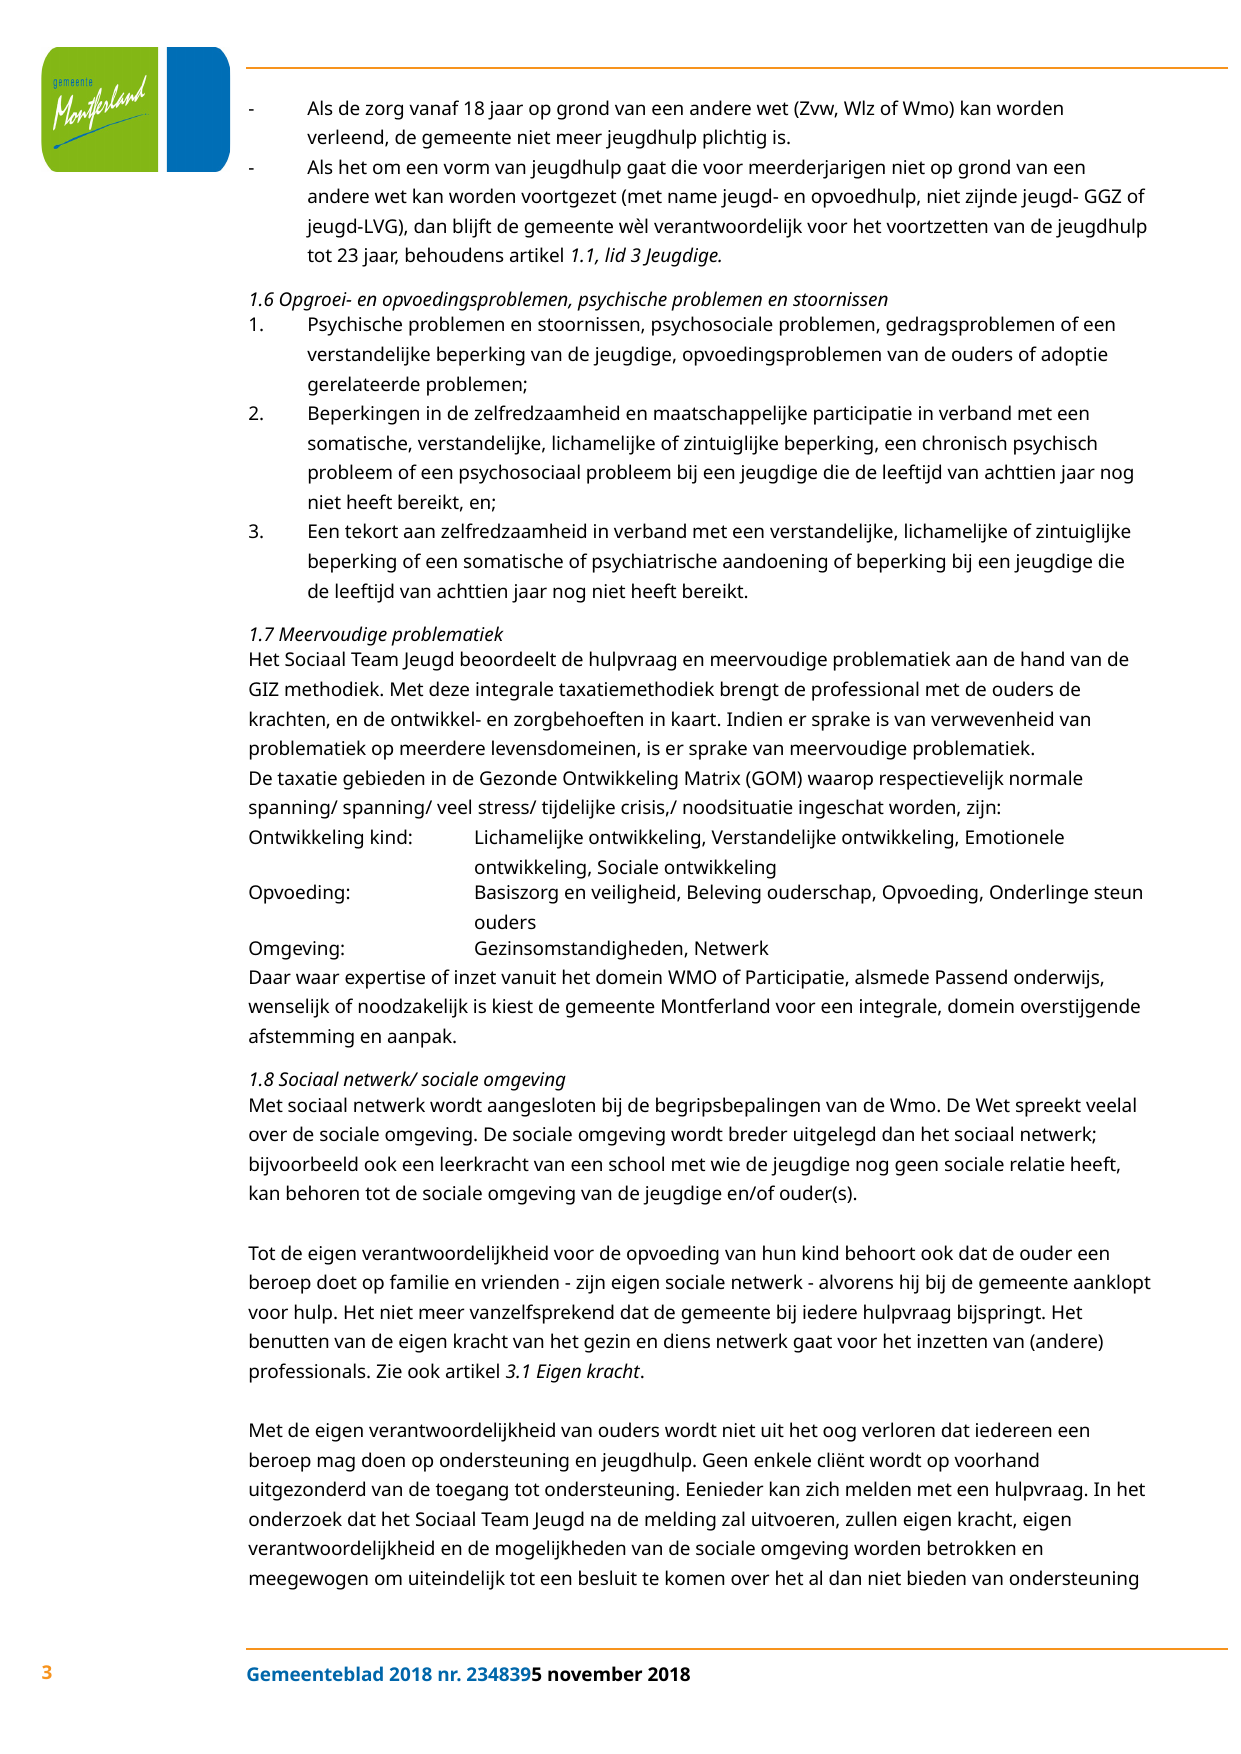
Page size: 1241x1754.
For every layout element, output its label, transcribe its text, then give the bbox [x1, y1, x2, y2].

list Beperkingen in de zelfredzaamheid en maatschappelijke participatie in verband met een somatische, verstandelijke, lichamelijke of zintuiglijke beperking, een chronisch psychisch probleem of een psychosociaal probleem bij een jeugdige die de leeftijd van achttien jaar nog niet heeft bereikt, en; [248, 400, 1152, 515]
picture [41, 47, 231, 172]
text Met sociaal netwerk wordt aangesloten bij de begripsbepalingen van de Wmo. De Wet spreekt veelal over de sociale omgeving. De sociale omgeving wordt breder uitgelegd dan het sociaal netwerk; bijvoorbeeld ook een leerkracht van een school met wie de jeugdige nog geen sociale relatie heeft, kan behoren tot de sociale omgeving van de jeugdige en/of ouder(s). [248, 1092, 1152, 1206]
table_cell Opvoeding: [248, 880, 474, 935]
table_header Ontwikkeling kind: [248, 824, 474, 879]
list Als de zorg vanaf 18 jaar op grond van een andere wet (Zvw, Wlz of Wmo) kan worden verleend, de gemeente niet meer jeugdhulp plichtig is. [248, 95, 1152, 150]
text 1.6 Opgroei- en opvoedingsproblemen, psychische problemen en stoornissen [248, 286, 1152, 312]
text Het Sociaal Team Jeugd beoordeelt de hulpvraag en meervoudige problematiek aan de hand van de GIZ methodiek. Met deze integrale taxatiemethodiek brengt de professional met de ouders de krachten, en de ontwikkel- en zorgbehoeften in kaart. Indien er sprake is van verwevenheid van problematiek op meerdere levensdomeinen, is er sprake van meervoudige problematiek. [248, 647, 1152, 761]
table_cell Omgeving: [248, 935, 474, 961]
text Met de eigen verantwoordelijkheid van ouders wordt niet uit het oog verloren dat iedereen een beroep mag doen op ondersteuning en jeugdhulp. Geen enkele cliënt wordt op voorhand uitgezonderd van de toegang tot ondersteuning. Eenieder kan zich melden met een hulpvraag. In het onderzoek dat het Sociaal Team Jeugd na de melding zal uitvoeren, zullen eigen kracht, eigen verantwoordelijkheid en de mogelijkheden van de sociale omgeving worden betrokken en meegewogen om uiteindelijk tot een besluit te komen over het al dan niet bieden van ondersteuning [248, 1417, 1152, 1591]
list Psychische problemen en stoornissen, psychosociale problemen, gedragsproblemen of een verstandelijke beperking van de jeugdige, opvoedingsproblemen van de ouders of adoptie gerelateerde problemen; [248, 312, 1152, 396]
text Daar waar expertise of inzet vanuit het domein WMO of Participatie, alsmede Passend onderwijs, wenselijk of noodzakelijk is kiest de gemeente Montferland voor een integrale, domein overstijgende afstemming en aanpak. [248, 964, 1152, 1049]
table_cell Basiszorg en veiligheid, Beleving ouderschap, Opvoeding, Onderlinge steun ouders [474, 880, 1152, 935]
text 1.7 Meervoudige problematiek [248, 621, 1152, 647]
table_cell Gezinsomstandigheden, Netwerk [474, 935, 1152, 961]
list Een tekort aan zelfredzaamheid in verband met een verstandelijke, lichamelijke of zintuiglijke beperking of een somatische of psychiatrische aandoening of beperking bij een jeugdige die de leeftijd van achttien jaar nog niet heeft bereikt. [248, 519, 1152, 603]
list Als het om een vorm van jeugdhulp gaat die voor meerderjarigen niet op grond van een andere wet kan worden voortgezet (met name jeugd- en opvoedhulp, niet zijnde jeugd- GGZ of jeugd-LVG), dan blijft de gemeente wèl verantwoordelijk voor het voortzetten van de jeugdhulp tot 23 jaar, behoudens artikel 1.1, lid 3 Jeugdige. [248, 154, 1152, 268]
text Tot de eigen verantwoordelijkheid voor de opvoeding van hun kind behoort ook dat de ouder een beroep doet op familie en vrienden - zijn eigen sociale netwerk - alvorens hij bij de gemeente aanklopt voor hulp. Het niet meer vanzelfsprekend dat de gemeente bij iedere hulpvraag bijspringt. Het benutten van de eigen kracht van het gezin en diens netwerk gaat voor het inzetten van (andere) professionals. Zie ook artikel 3.1 Eigen kracht. [248, 1240, 1152, 1384]
text 1.8 Sociaal netwerk/ sociale omgeving [248, 1066, 1152, 1092]
text De taxatie gebieden in de Gezonde Ontwikkeling Matrix (GOM) waarop respectievelijk normale spanning/ spanning/ veel stress/ tijdelijke crisis,/ noodsituatie ingeschat worden, zijn: [248, 765, 1152, 820]
table_header Lichamelijke ontwikkeling, Verstandelijke ontwikkeling, Emotionele ontwikkeling, Sociale ontwikkeling [474, 824, 1152, 879]
